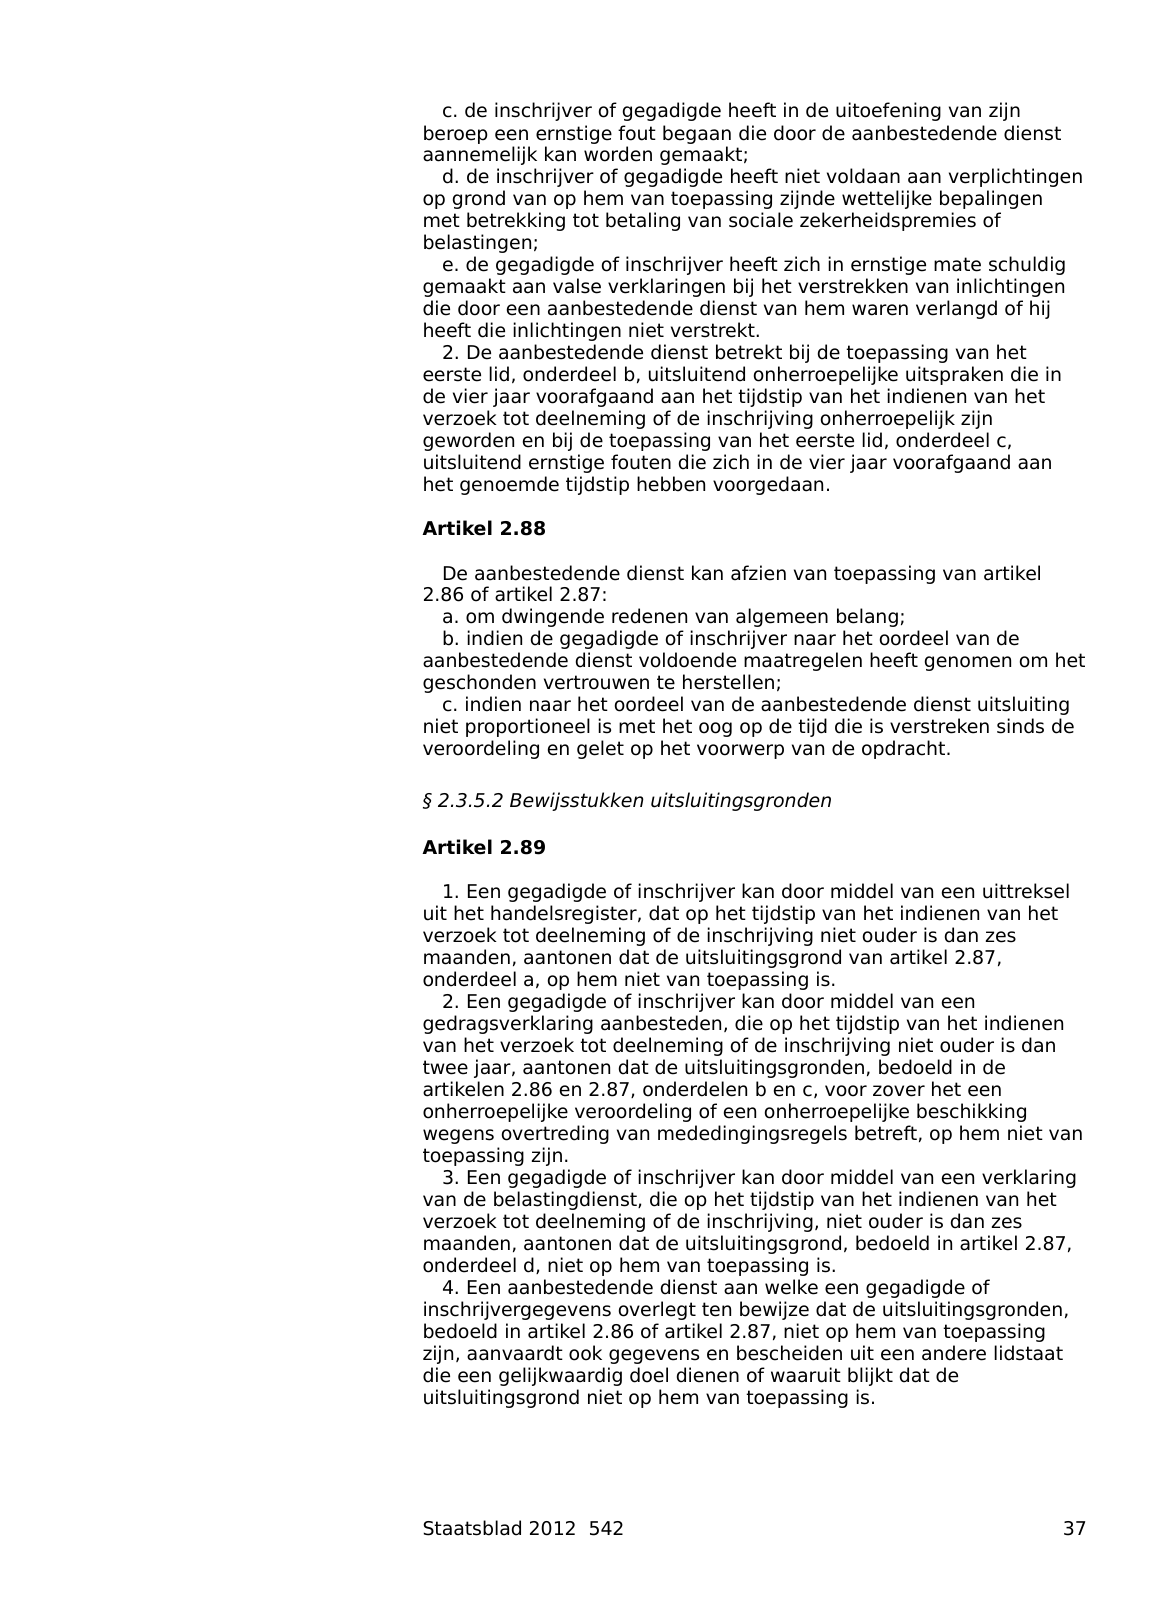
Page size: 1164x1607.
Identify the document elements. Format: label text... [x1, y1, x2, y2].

text c. indien naar het oordeel van de aanbestedende dienst uitsluiting niet proportioneel is met het oog op de tijd die is verstreken sinds de veroordeling en gelet op het voorwerp van de opdracht. [422, 694, 1087, 760]
text 1. Een gegadigde of inschrijver kan door middel van een uittreksel uit het handelsregister, dat op het tijdstip van het indienen van het verzoek tot deelneming of de inschrijving niet ouder is dan zes maanden, aantonen dat de uitsluitingsgrond van artikel 2.87, onderdeel a, op hem niet van toepassing is. [422, 881, 1087, 991]
subtitle Artikel 2.88 [422, 518, 1087, 540]
text d. de inschrijver of gegadigde heeft niet voldaan aan verplichtingen op grond van op hem van toepassing zijnde wettelijke bepalingen met betrekking tot betaling van sociale zekerheidspremies of belastingen; [422, 166, 1087, 254]
subtitle Artikel 2.89 [422, 837, 1087, 859]
text De aanbestedende dienst kan afzien van toepassing van artikel 2.86 of artikel 2.87: [422, 562, 1087, 606]
text 3. Een gegadigde of inschrijver kan door middel van een verklaring van de belastingdienst, die op het tijdstip van het indienen van het verzoek tot deelneming of de inschrijving, niet ouder is dan zes maanden, aantonen dat de uitsluitingsgrond, bedoeld in artikel 2.87, onderdeel d, niet op hem van toepassing is. [422, 1167, 1087, 1277]
text 2. Een gegadigde of inschrijver kan door middel van een gedragsverklaring aanbesteden, die op het tijdstip van het indienen van het verzoek tot deelneming of de inschrijving niet ouder is dan twee jaar, aantonen dat de uitsluitingsgronden, bedoeld in de artikelen 2.86 en 2.87, onderdelen b en c, voor zover het een onherroepelijke veroordeling of een onherroepelijke beschikking wegens overtreding van mededingingsregels betreft, op hem niet van toepassing zijn. [422, 991, 1087, 1167]
subtitle § 2.3.5.2 Bewijsstukken uitsluitingsgronden [422, 790, 1087, 812]
text 2. De aanbestedende dienst betrekt bij de toepassing van het eerste lid, onderdeel b, uitsluitend onherroepelijke uitspraken die in de vier jaar voorafgaand aan het tijdstip van het indienen van het verzoek tot deelneming of de inschrijving onherroepelijk zijn geworden en bij de toepassing van het eerste lid, onderdeel c, uitsluitend ernstige fouten die zich in de vier jaar voorafgaand aan het genoemde tijdstip hebben voorgedaan. [422, 342, 1087, 496]
text a. om dwingende redenen van algemeen belang; [422, 606, 1087, 628]
text e. de gegadigde of inschrijver heeft zich in ernstige mate schuldig gemaakt aan valse verklaringen bij het verstrekken van inlichtingen die door een aanbestedende dienst van hem waren verlangd of hij heeft die inlichtingen niet verstrekt. [422, 254, 1087, 342]
text 4. Een aanbestedende dienst aan welke een gegadigde of inschrijvergegevens overlegt ten bewijze dat de uitsluitingsgronden, bedoeld in artikel 2.86 of artikel 2.87, niet op hem van toepassing zijn, aanvaardt ook gegevens en bescheiden uit een andere lidstaat die een gelijkwaardig doel dienen of waaruit blijkt dat de uitsluitingsgrond niet op hem van toepassing is. [422, 1277, 1087, 1409]
text c. de inschrijver of gegadigde heeft in de uitoefening van zijn beroep een ernstige fout begaan die door de aanbestedende dienst aannemelijk kan worden gemaakt; [422, 100, 1087, 166]
text b. indien de gegadigde of inschrijver naar het oordeel van de aanbestedende dienst voldoende maatregelen heeft genomen om het geschonden vertrouwen te herstellen; [422, 628, 1087, 694]
